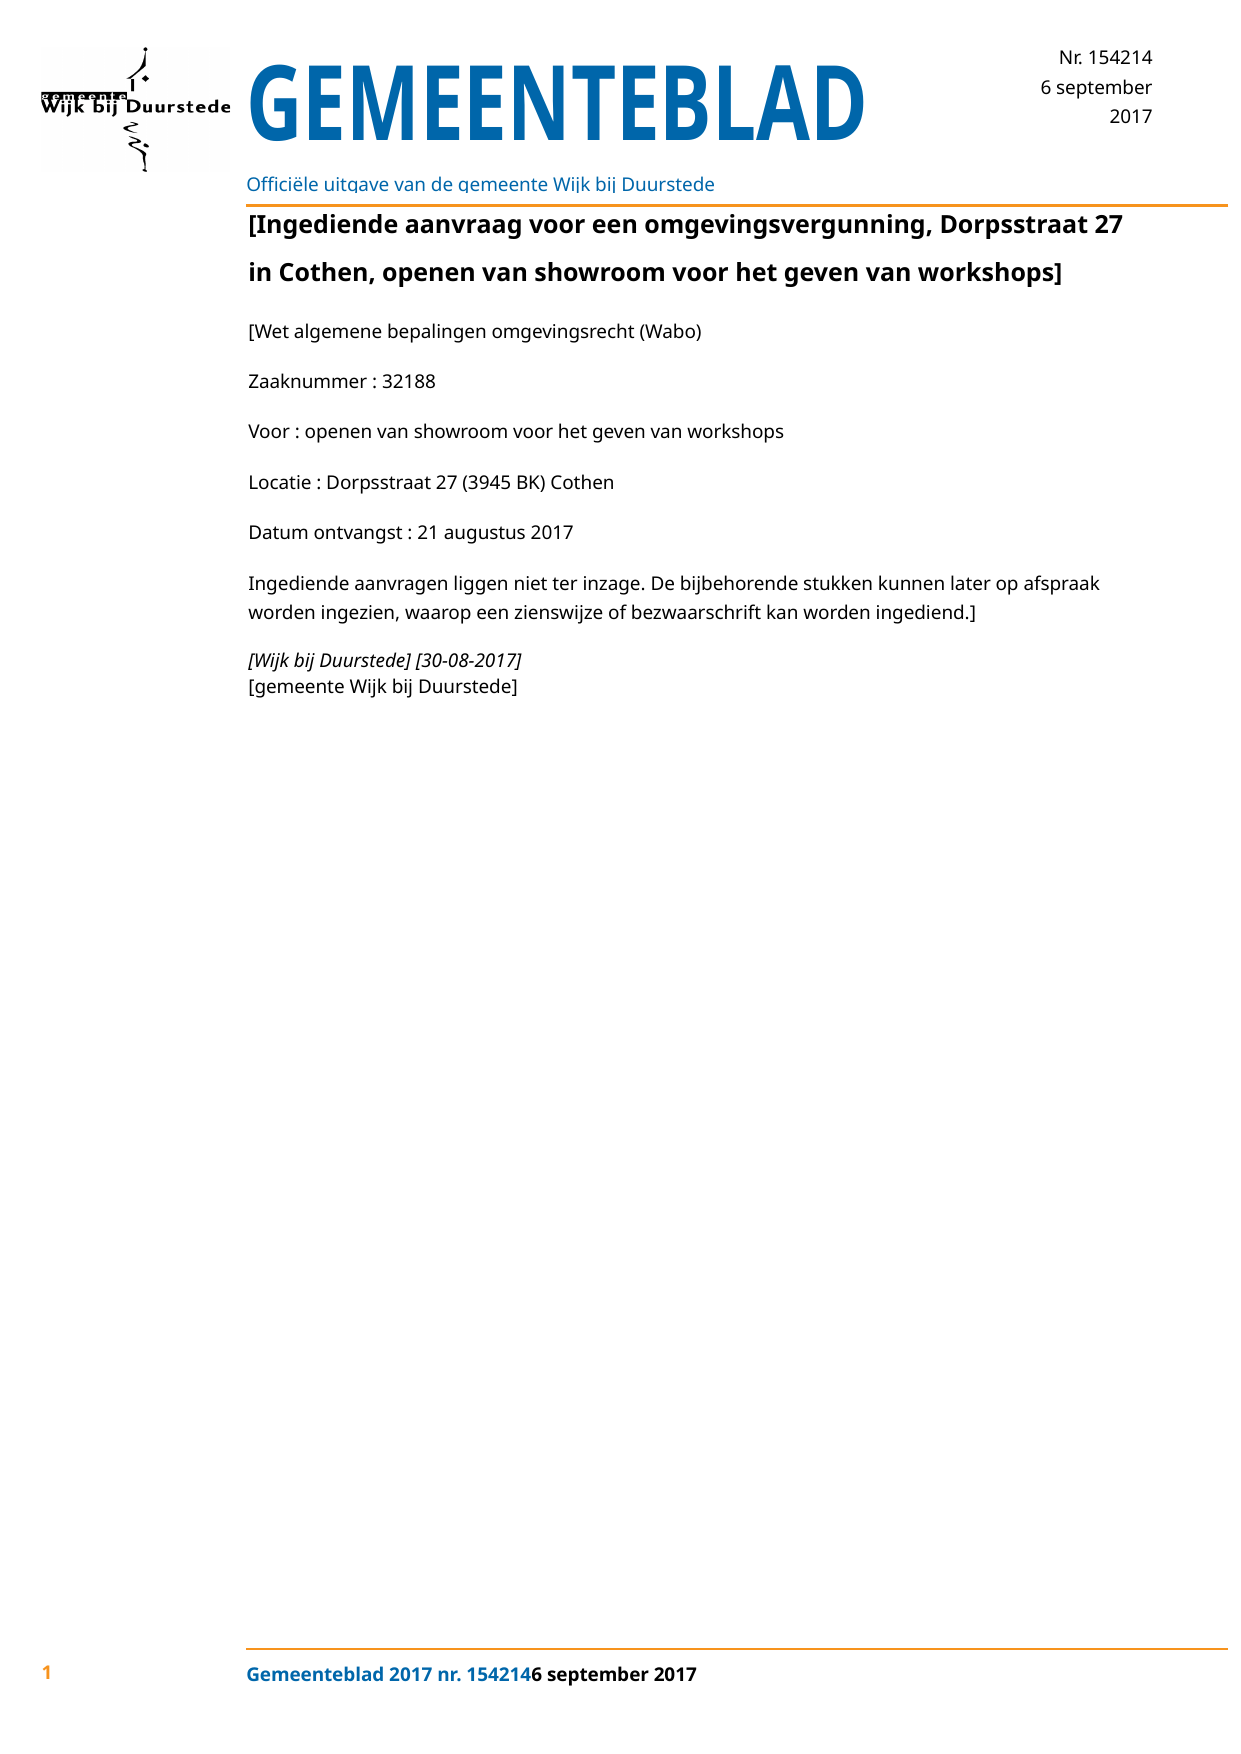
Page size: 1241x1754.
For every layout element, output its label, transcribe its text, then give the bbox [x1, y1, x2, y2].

text Datum ontvangst : 21 augustus 2017 [248, 519, 1152, 545]
text [Wijk bij Duurstede] [30-08-2017] [248, 647, 1152, 673]
text [Wet algemene bepalingen omgevingsrecht (Wabo) [248, 318, 1152, 344]
picture [41, 47, 231, 172]
text Locatie : Dorpsstraat 27 (3945 BK) Cothen [248, 469, 1152, 495]
text [gemeente Wijk bij Duurstede] [248, 673, 1152, 699]
text Zaaknummer : 32188 [248, 368, 1152, 394]
text Ingediende aanvragen liggen niet ter inzage. De bijbehorende stukken kunnen later op afspraak worden ingezien, waarop een zienswijze of bezwaarschrift kan worden ingediend.] [248, 570, 1152, 625]
text Voor : openen van showroom voor het geven van workshops [248, 419, 1152, 444]
text [Ingediende aanvraag voor een omgevingsvergunning, Dorpsstraat 27 in Cothen, openen van showroom voor het geven van workshops] [248, 207, 1152, 288]
